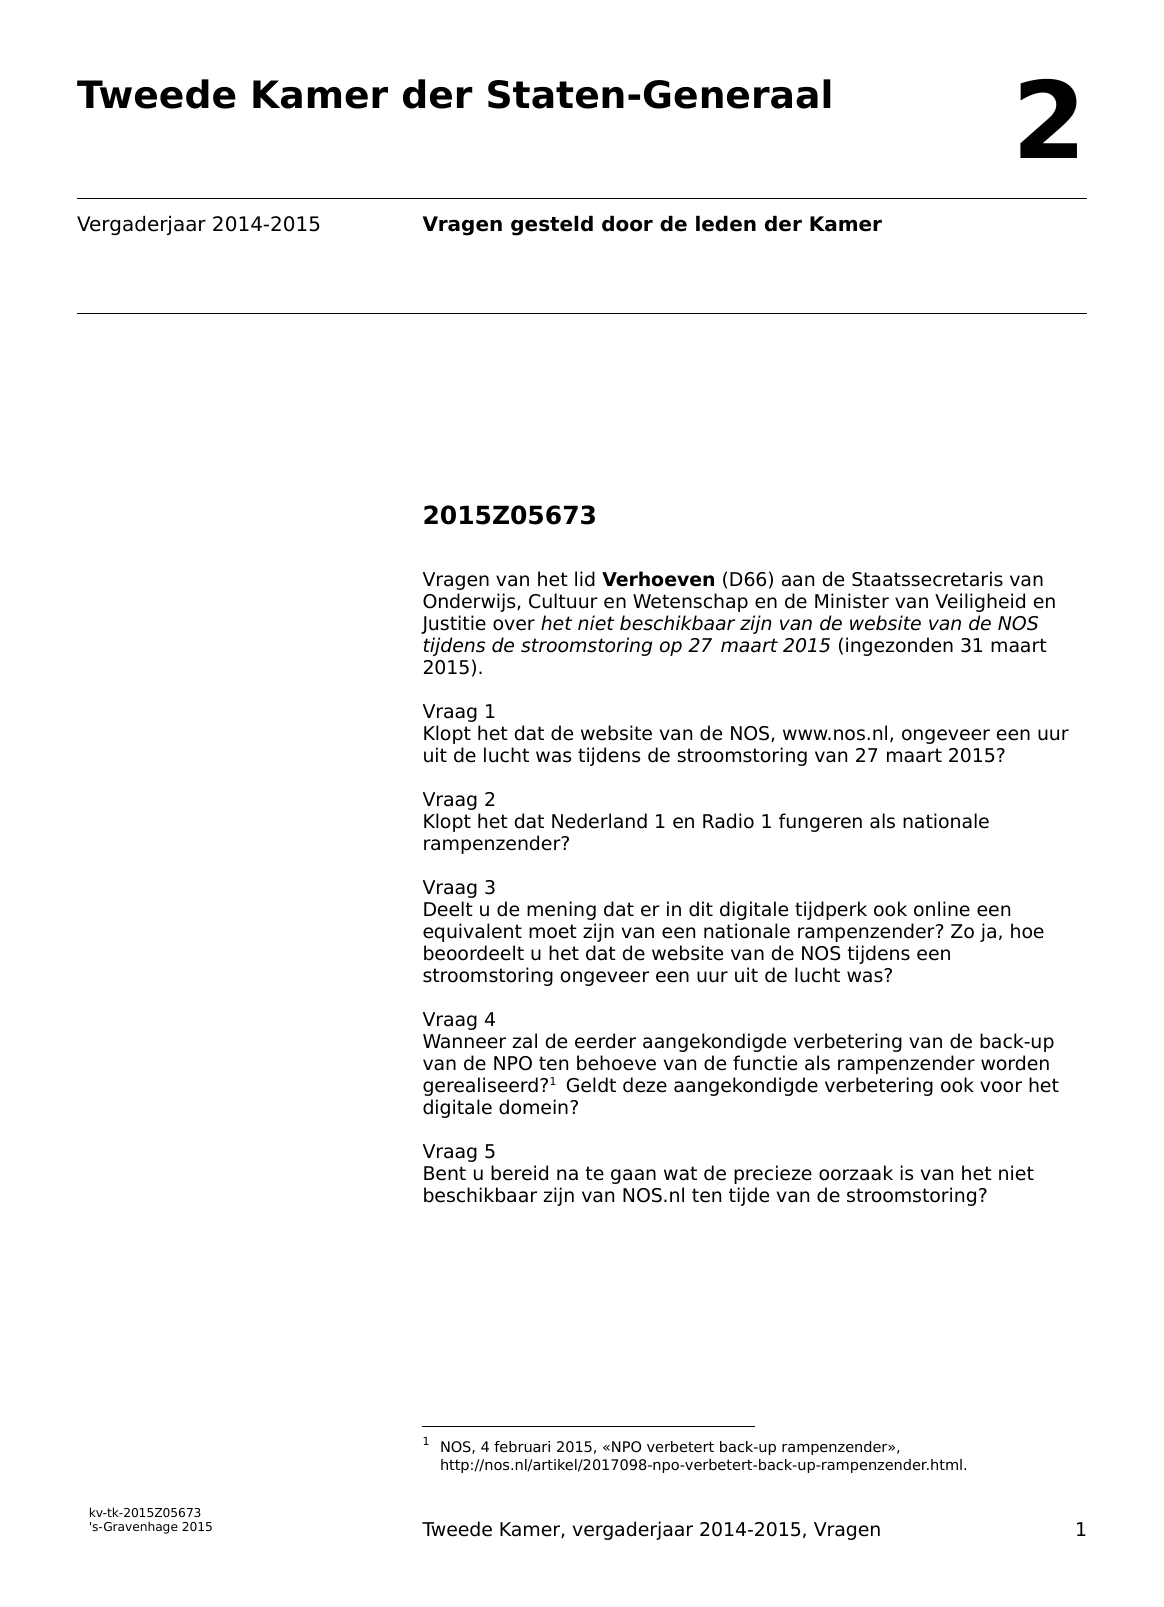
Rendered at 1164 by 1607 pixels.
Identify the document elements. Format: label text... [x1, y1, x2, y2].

text Vraag 3 [422, 877, 1087, 899]
table_cell Vragen gesteld door de leden der Kamer [422, 199, 1087, 313]
table_header 2 [886, 59, 1087, 198]
text Klopt het dat Nederland 1 en Radio 1 fungeren als nationale rampenzender? [422, 811, 1087, 855]
table_header Tweede Kamer der Staten-Generaal [77, 59, 886, 198]
text Vraag 1 [422, 701, 1087, 723]
text Wanneer zal de eerder aangekondigde verbetering van de back-up van de NPO ten behoeve van de functie als rampenzender worden gerealiseerd? Geldt deze aangekondigde verbetering ook voor het digitale domein? [422, 1031, 1087, 1119]
text Vragen van het lid Verhoeven (D66) aan de Staatssecretaris van Onderwijs, Cultuur en Wetenschap en de Minister van Veiligheid en Justitie over het niet beschikbaar zijn van de website van de NOS tijdens de stroomstoring op 27 maart 2015 (ingezonden 31 maart 2015). [422, 569, 1087, 679]
text 2015Z05673 [422, 501, 1087, 531]
text Deelt u de mening dat er in dit digitale tijdperk ook online een equivalent moet zijn van een nationale rampenzender? Zo ja, hoe beoordeelt u het dat de website van de NOS tijdens een stroomstoring ongeveer een uur uit de lucht was? [422, 899, 1087, 987]
text Vraag 2 [422, 789, 1087, 811]
text Vraag 5 [422, 1141, 1087, 1163]
table_cell Vergaderjaar 2014-2015 [77, 199, 422, 313]
text Bent u bereid na te gaan wat de precieze oorzaak is van het niet beschikbaar zijn van NOS.nl ten tijde van de stroomstoring? [422, 1163, 1087, 1207]
text Vraag 4 [422, 1009, 1087, 1031]
text kv-tk-2015Z05673 [88, 1506, 323, 1520]
text NOS, 4 februari 2015, «NPO verbetert back-up rampenzender», http://nos.nl/artikel/2017098-npo-verbetert-back-up-rampenzender.html. [422, 1435, 1087, 1474]
text Klopt het dat de website van de NOS, www.nos.nl, ongeveer een uur uit de lucht was tijdens de stroomstoring van 27 maart 2015? [422, 723, 1087, 767]
text 's-Gravenhage 2015 [88, 1520, 323, 1534]
